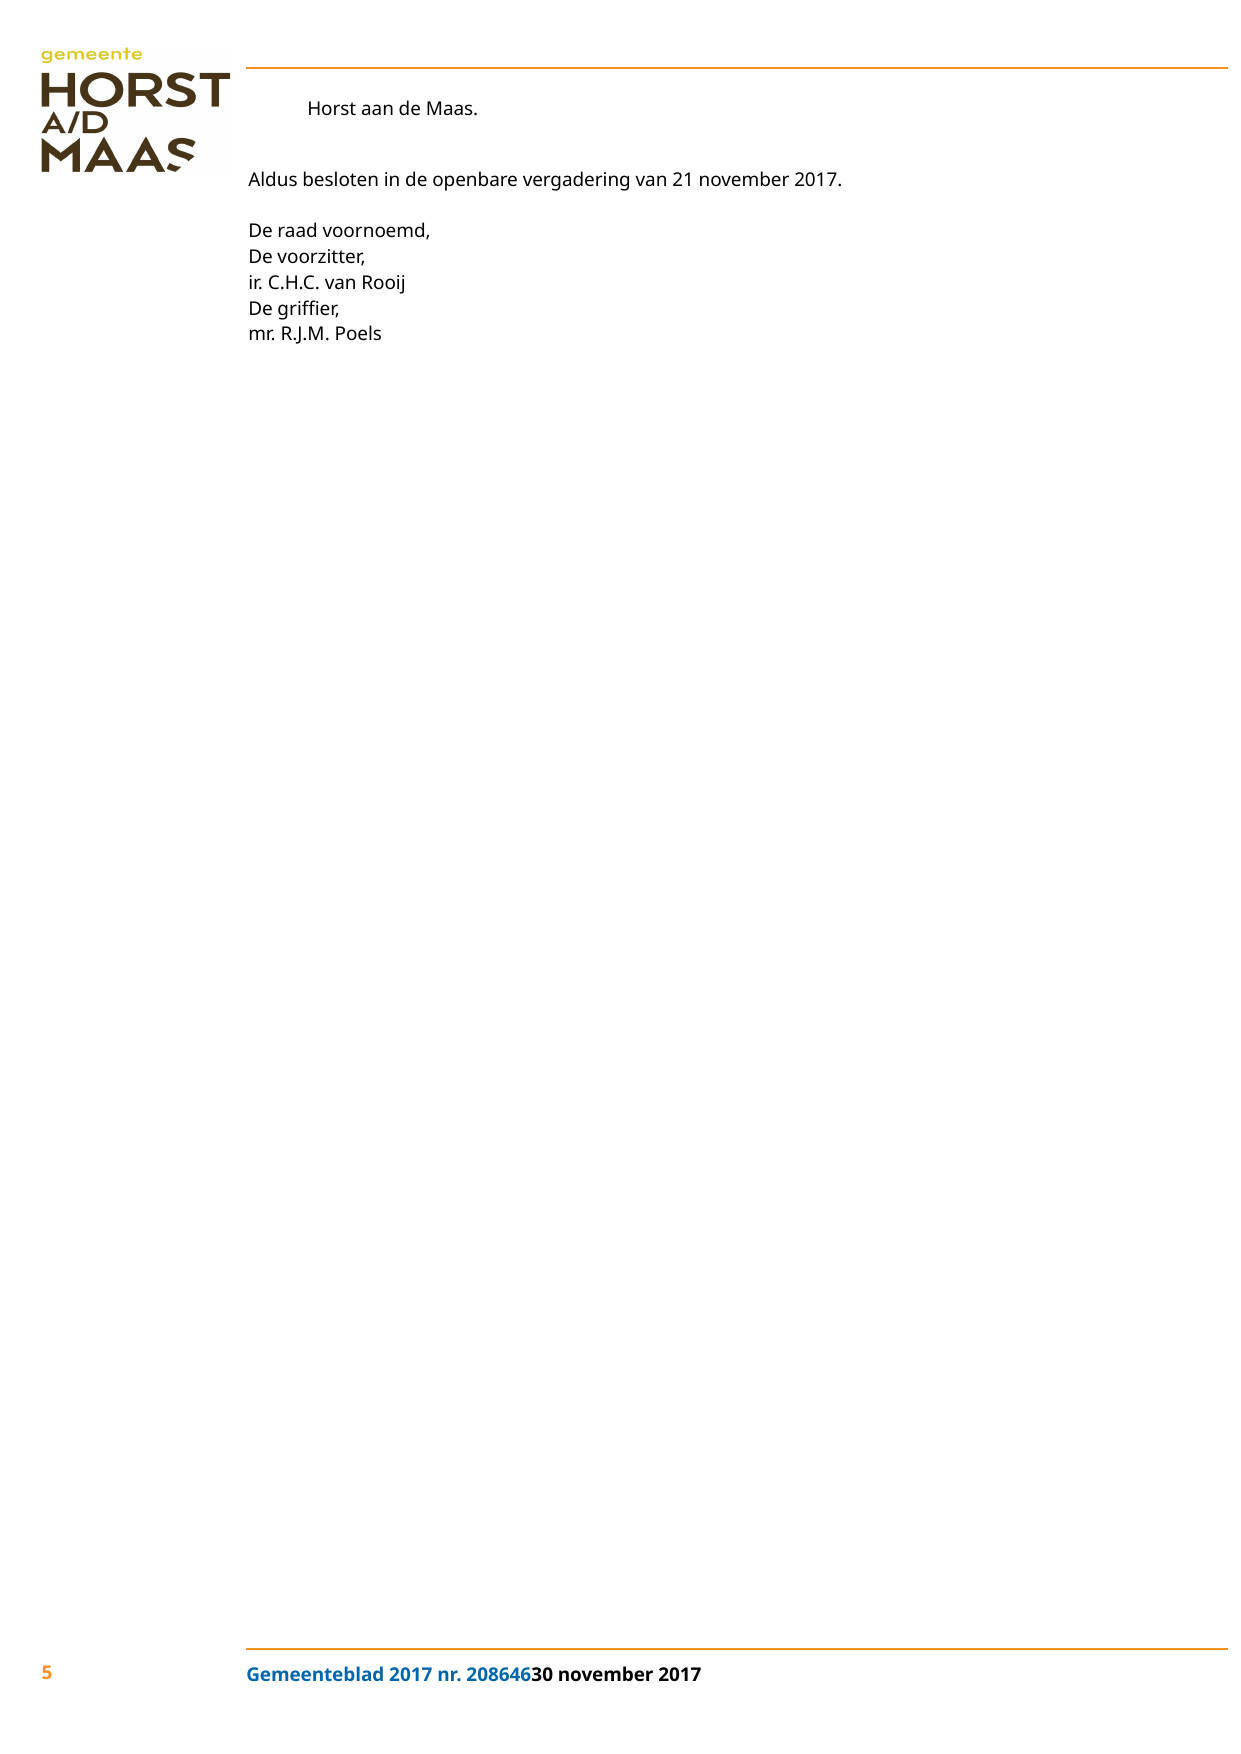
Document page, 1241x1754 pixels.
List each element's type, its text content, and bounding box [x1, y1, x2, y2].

text De raad voornoemd, [248, 218, 1152, 243]
text Aldus besloten in de openbare vergadering van 21 november 2017. [248, 166, 1152, 192]
text mr. R.J.M. Poels [248, 321, 1152, 346]
text ir. C.H.C. van Rooij [248, 269, 1152, 295]
text De voorzitter, [248, 243, 1152, 269]
list Horst aan de Maas. [248, 95, 1152, 121]
picture [41, 47, 231, 172]
text De griffier, [248, 295, 1152, 321]
